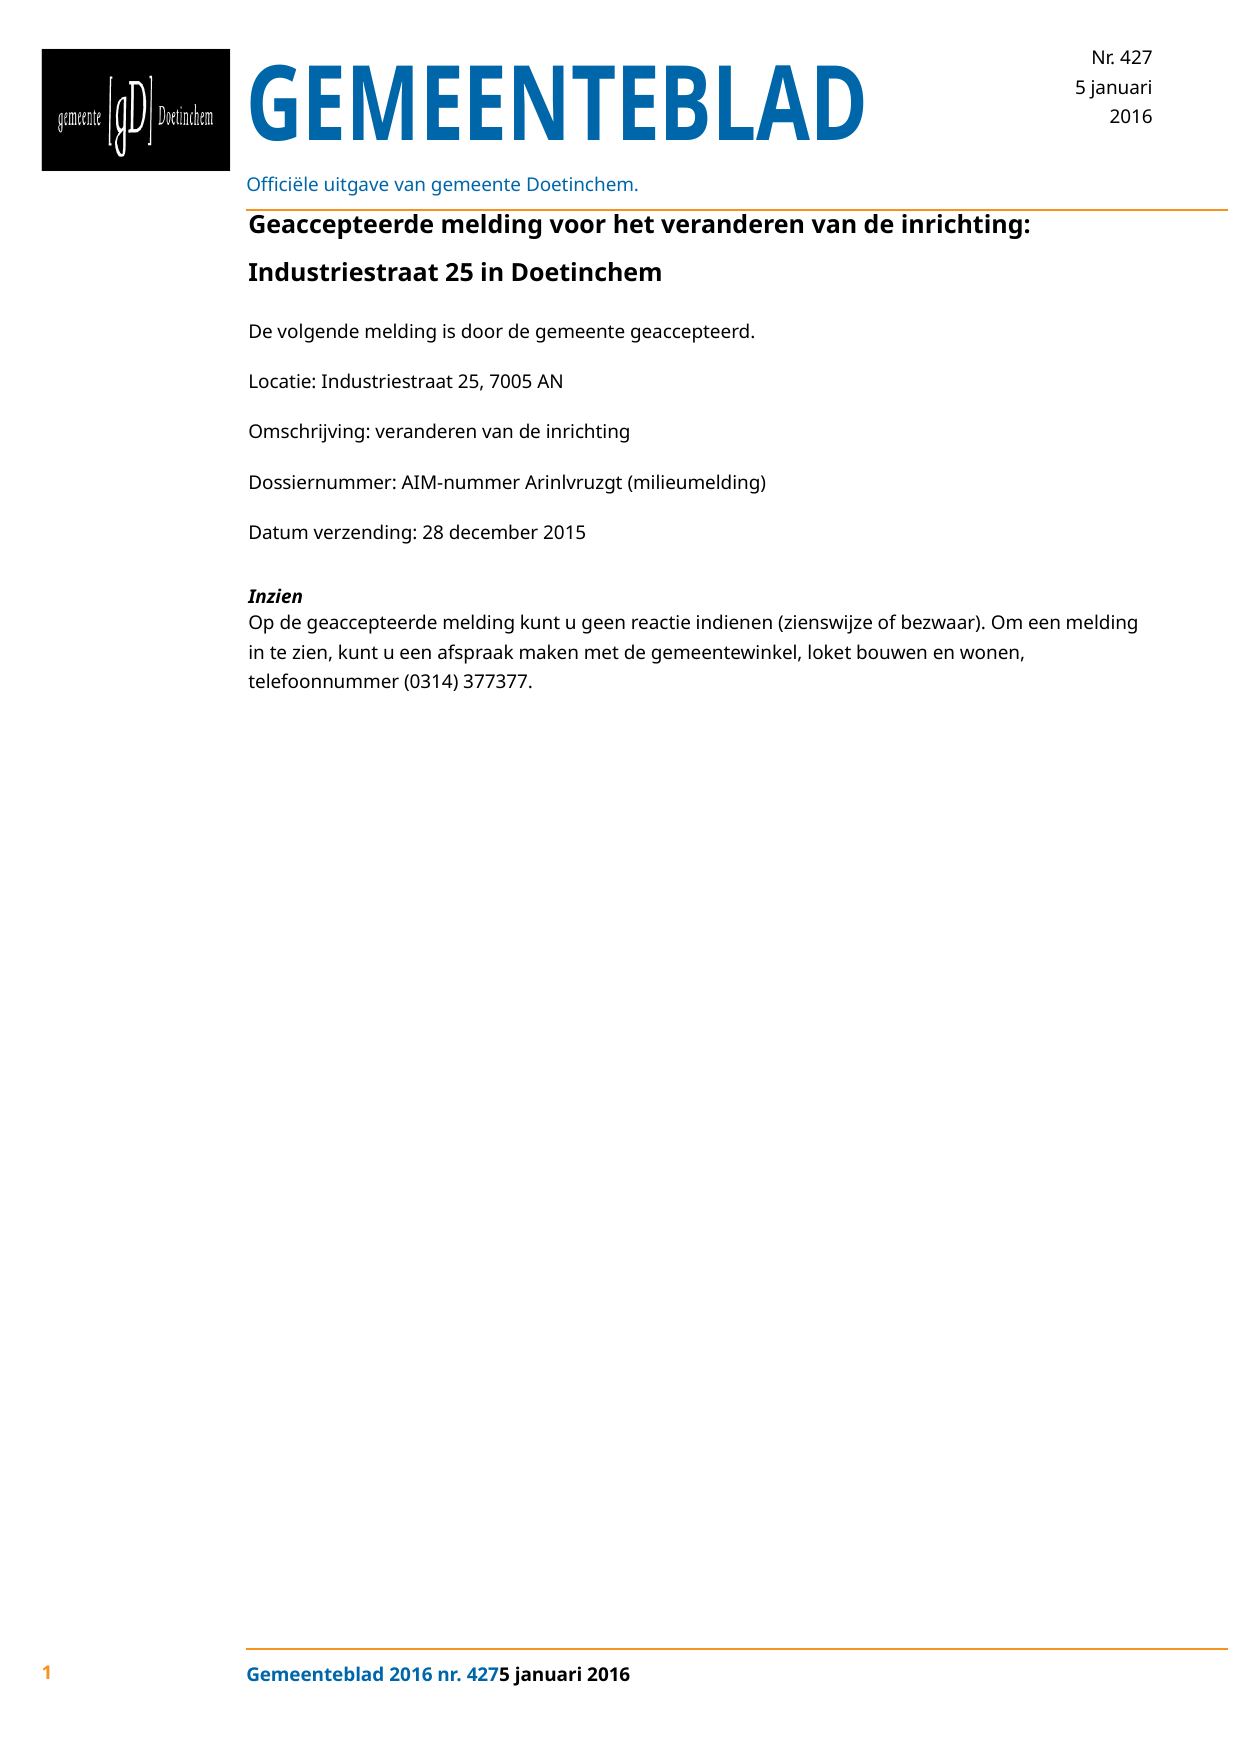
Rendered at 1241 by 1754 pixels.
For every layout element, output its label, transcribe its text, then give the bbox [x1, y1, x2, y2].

text Datum verzending: 28 december 2015 [248, 519, 1152, 545]
text Op de geaccepteerde melding kunt u geen reactie indienen (zienswijze of bezwaar). Om een melding in te zien, kunt u een afspraak maken met de gemeentewinkel, loket bouwen en wonen, telefoonnummer (0314) 377377. [248, 609, 1152, 694]
text Dossiernummer: AIM-nummer Arinlvruzgt (milieumelding) [248, 469, 1152, 495]
text Geaccepteerde melding voor het veranderen van de inrichting: Industriestraat 25 in Doetinchem [248, 211, 1152, 288]
text De volgende melding is door de gemeente geaccepteerd. [248, 318, 1152, 344]
picture [41, 47, 231, 172]
text Locatie: Industriestraat 25, 7005 AN [248, 368, 1152, 394]
text Omschrijving: veranderen van de inrichting [248, 419, 1152, 444]
text Inzien [248, 583, 1152, 609]
